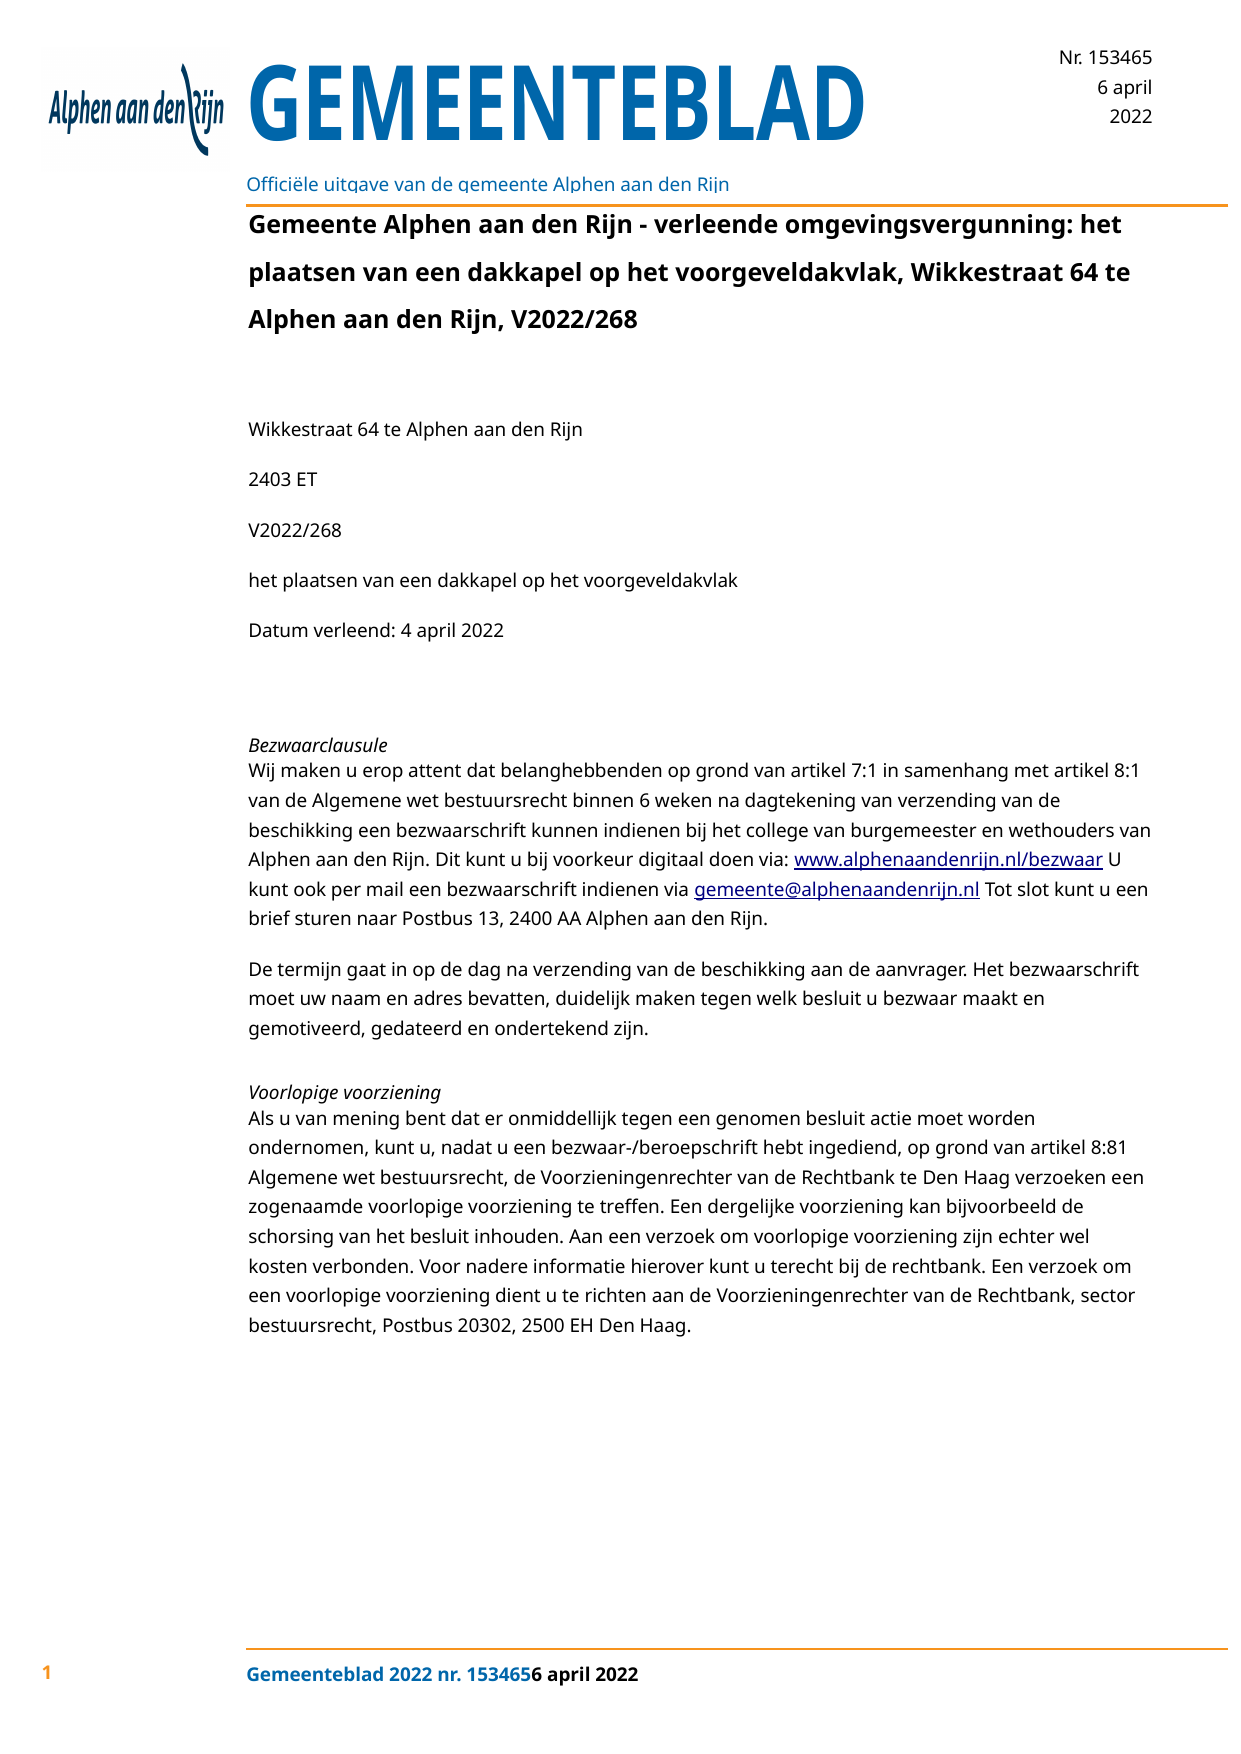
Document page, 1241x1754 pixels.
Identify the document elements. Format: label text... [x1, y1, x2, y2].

text het plaatsen van een dakkapel op het voorgeveldakvlak [248, 567, 1152, 593]
text Datum verleend: 4 april 2022 [248, 618, 1152, 643]
text Voorlopige voorziening [248, 1079, 1152, 1105]
text Gemeente Alphen aan den Rijn - verleende omgevingsvergunning: het plaatsen van een dakkapel op het voorgeveldakvlak, Wikkestraat 64 te Alphen aan den Rijn, V2022/268 [248, 207, 1152, 336]
text Wij maken u erop attent dat belanghebbenden op grond van artikel 7:1 in samenhang met artikel 8:1 van de Algemene wet bestuursrecht binnen 6 weken na dagtekening van verzending van de beschikking een bezwaarschrift kunnen indienen bij het college van burgemeester en wethouders van Alphen aan den Rijn. Dit kunt u bij voorkeur digitaal doen via: www.alphenaandenrijn.nl/bezwaar U kunt ook per mail een bezwaarschrift indienen via gemeente@alphenaandenrijn.nl Tot slot kunt u een brief sturen naar Postbus 13, 2400 AA Alphen aan den Rijn. [248, 758, 1152, 931]
text Wikkestraat 64 te Alphen aan den Rijn [248, 416, 1152, 442]
picture [41, 47, 231, 172]
text V2022/268 [248, 517, 1152, 542]
text Bezwaarclausule [248, 732, 1152, 758]
text 2403 ET [248, 466, 1152, 492]
text Als u van mening bent dat er onmiddellijk tegen een genomen besluit actie moet worden ondernomen, kunt u, nadat u een bezwaar-/beroepschrift hebt ingediend, op grond van artikel 8:81 Algemene wet bestuursrecht, de Voorzieningenrechter van de Rechtbank te Den Haag verzoeken een zogenaamde voorlopige voorziening te treffen. Een dergelijke voorziening kan bijvoorbeeld de schorsing van het besluit inhouden. Aan een verzoek om voorlopige voorziening zijn echter wel kosten verbonden. Voor nadere informatie hierover kunt u terecht bij de rechtbank. Een verzoek om een voorlopige voorziening dient u te richten aan de Voorzieningenrechter van de Rechtbank, sector bestuursrecht, Postbus 20302, 2500 EH Den Haag. [248, 1105, 1152, 1338]
text De termijn gaat in op de dag na verzending van de beschikking aan de aanvrager. Het bezwaarschrift moet uw naam en adres bevatten, duidelijk maken tegen welk besluit u bezwaar maakt en gemotiveerd, gedateerd en ondertekend zijn. [248, 956, 1152, 1041]
